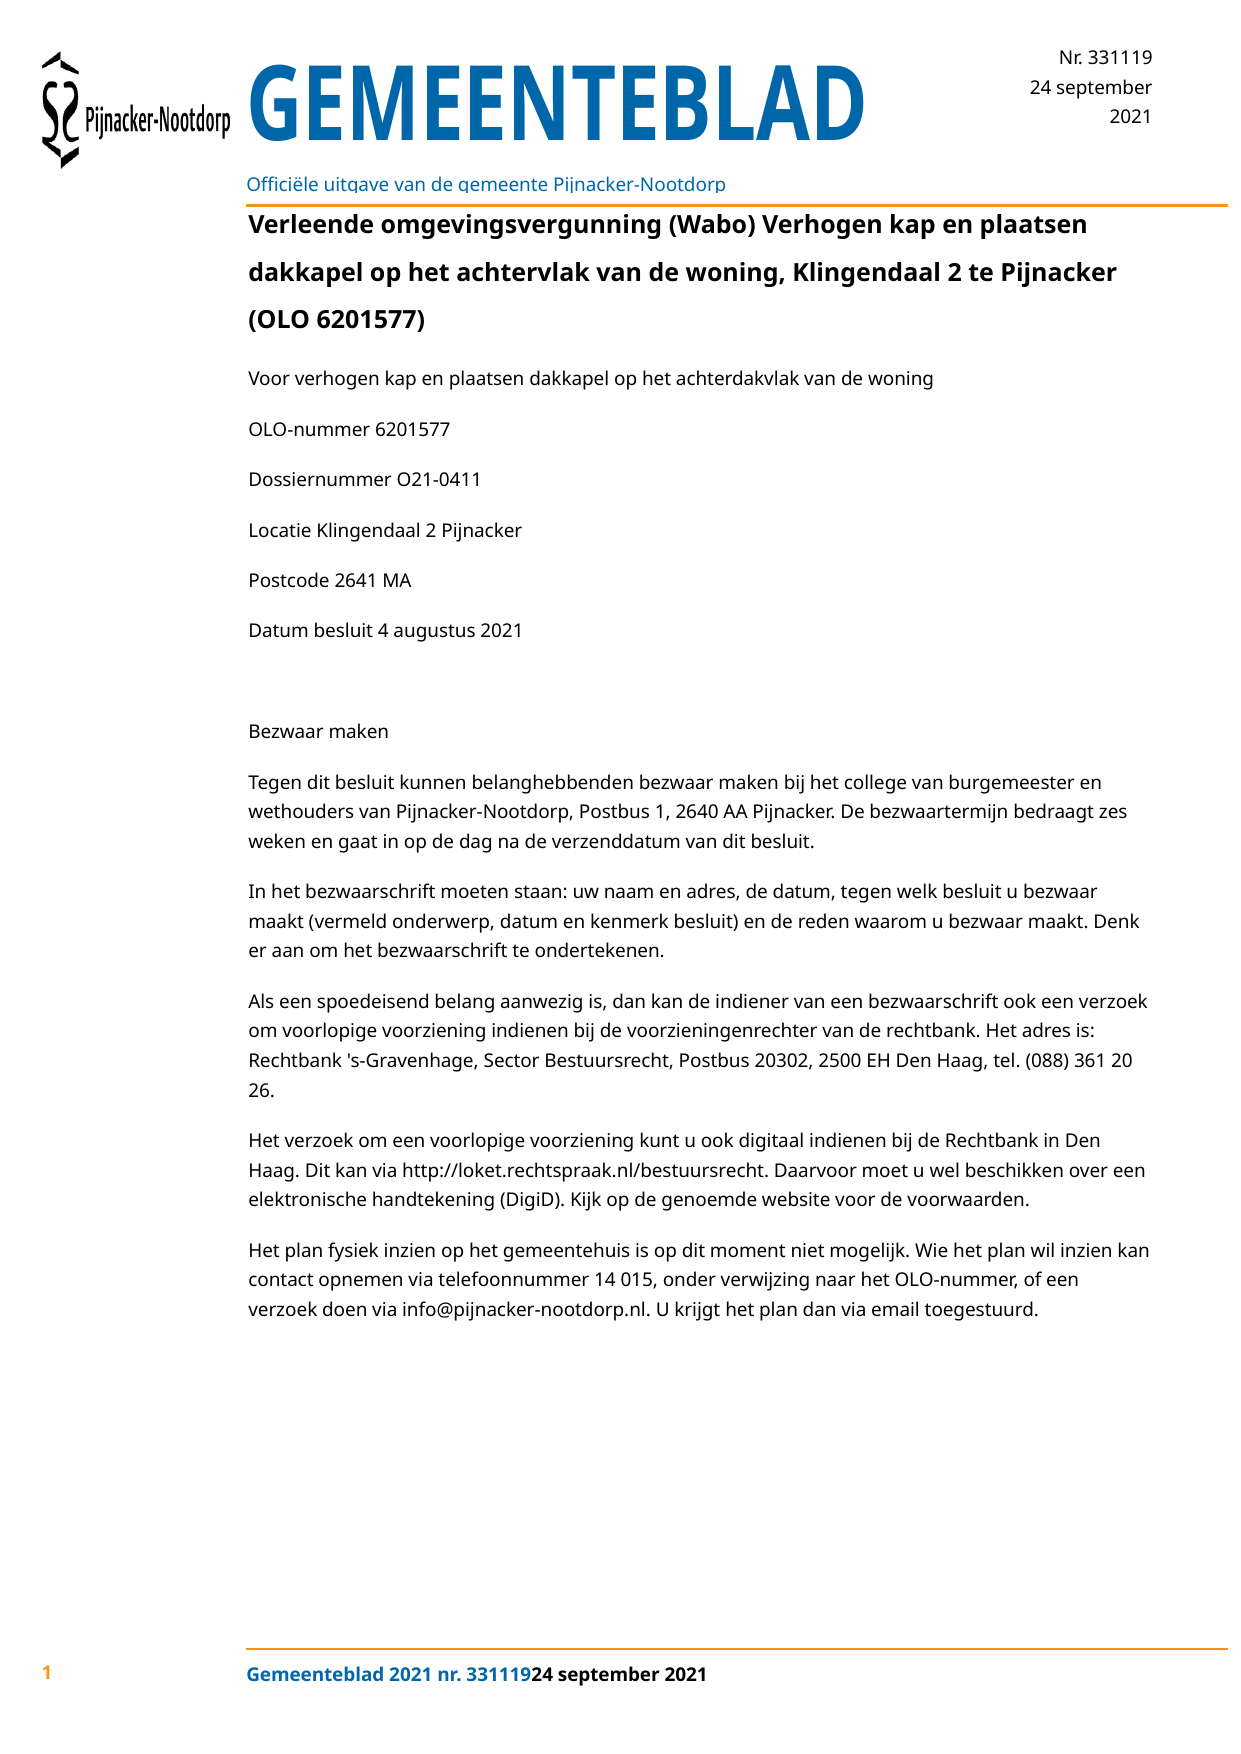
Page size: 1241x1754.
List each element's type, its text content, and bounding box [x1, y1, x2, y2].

text Het plan fysiek inzien op het gemeentehuis is op dit moment niet mogelijk. Wie het plan wil inzien kan contact opnemen via telefoonnummer 14 015, onder verwijzing naar het OLO-nummer, of een verzoek doen via info@pijnacker-nootdorp.nl. U krijgt het plan dan via email toegestuurd. [248, 1237, 1152, 1322]
text Locatie Klingendaal 2 Pijnacker [248, 517, 1152, 542]
text Het verzoek om een voorlopige voorziening kunt u ook digitaal indienen bij de Rechtbank in Den Haag. Dit kan via http://loket.rechtspraak.nl/bestuursrecht. Daarvoor moet u wel beschikken over een elektronische handtekening (DigiD). Kijk op de genoemde website voor de voorwaarden. [248, 1127, 1152, 1212]
picture [41, 47, 231, 172]
text OLO-nummer 6201577 [248, 416, 1152, 442]
text Tegen dit besluit kunnen belanghebbenden bezwaar maken bij het college van burgemeester en wethouders van Pijnacker-Nootdorp, Postbus 1, 2640 AA Pijnacker. De bezwaartermijn bedraagt zes weken en gaat in op de dag na de verzenddatum van dit besluit. [248, 769, 1152, 854]
text Voor verhogen kap en plaatsen dakkapel op het achterdakvlak van de woning [248, 366, 1152, 391]
text Bezwaar maken [248, 718, 1152, 744]
text Datum besluit 4 augustus 2021 [248, 618, 1152, 643]
text Verleende omgevingsvergunning (Wabo) Verhogen kap en plaatsen dakkapel op het achtervlak van de woning, Klingendaal 2 te Pijnacker (OLO 6201577) [248, 207, 1152, 336]
text In het bezwaarschrift moeten staan: uw naam en adres, de datum, tegen welk besluit u bezwaar maakt (vermeld onderwerp, datum en kenmerk besluit) en de reden waarom u bezwaar maakt. Denk er aan om het bezwaarschrift te ondertekenen. [248, 878, 1152, 963]
text Dossiernummer O21-0411 [248, 466, 1152, 492]
text Postcode 2641 MA [248, 567, 1152, 593]
text Als een spoedeisend belang aanwezig is, dan kan de indiener van een bezwaarschrift ook een verzoek om voorlopige voorziening indienen bij de voorzieningenrechter van de rechtbank. Het adres is: Rechtbank 's-Gravenhage, Sector Bestuursrecht, Postbus 20302, 2500 EH Den Haag, tel. (088) 361 20 26. [248, 988, 1152, 1102]
